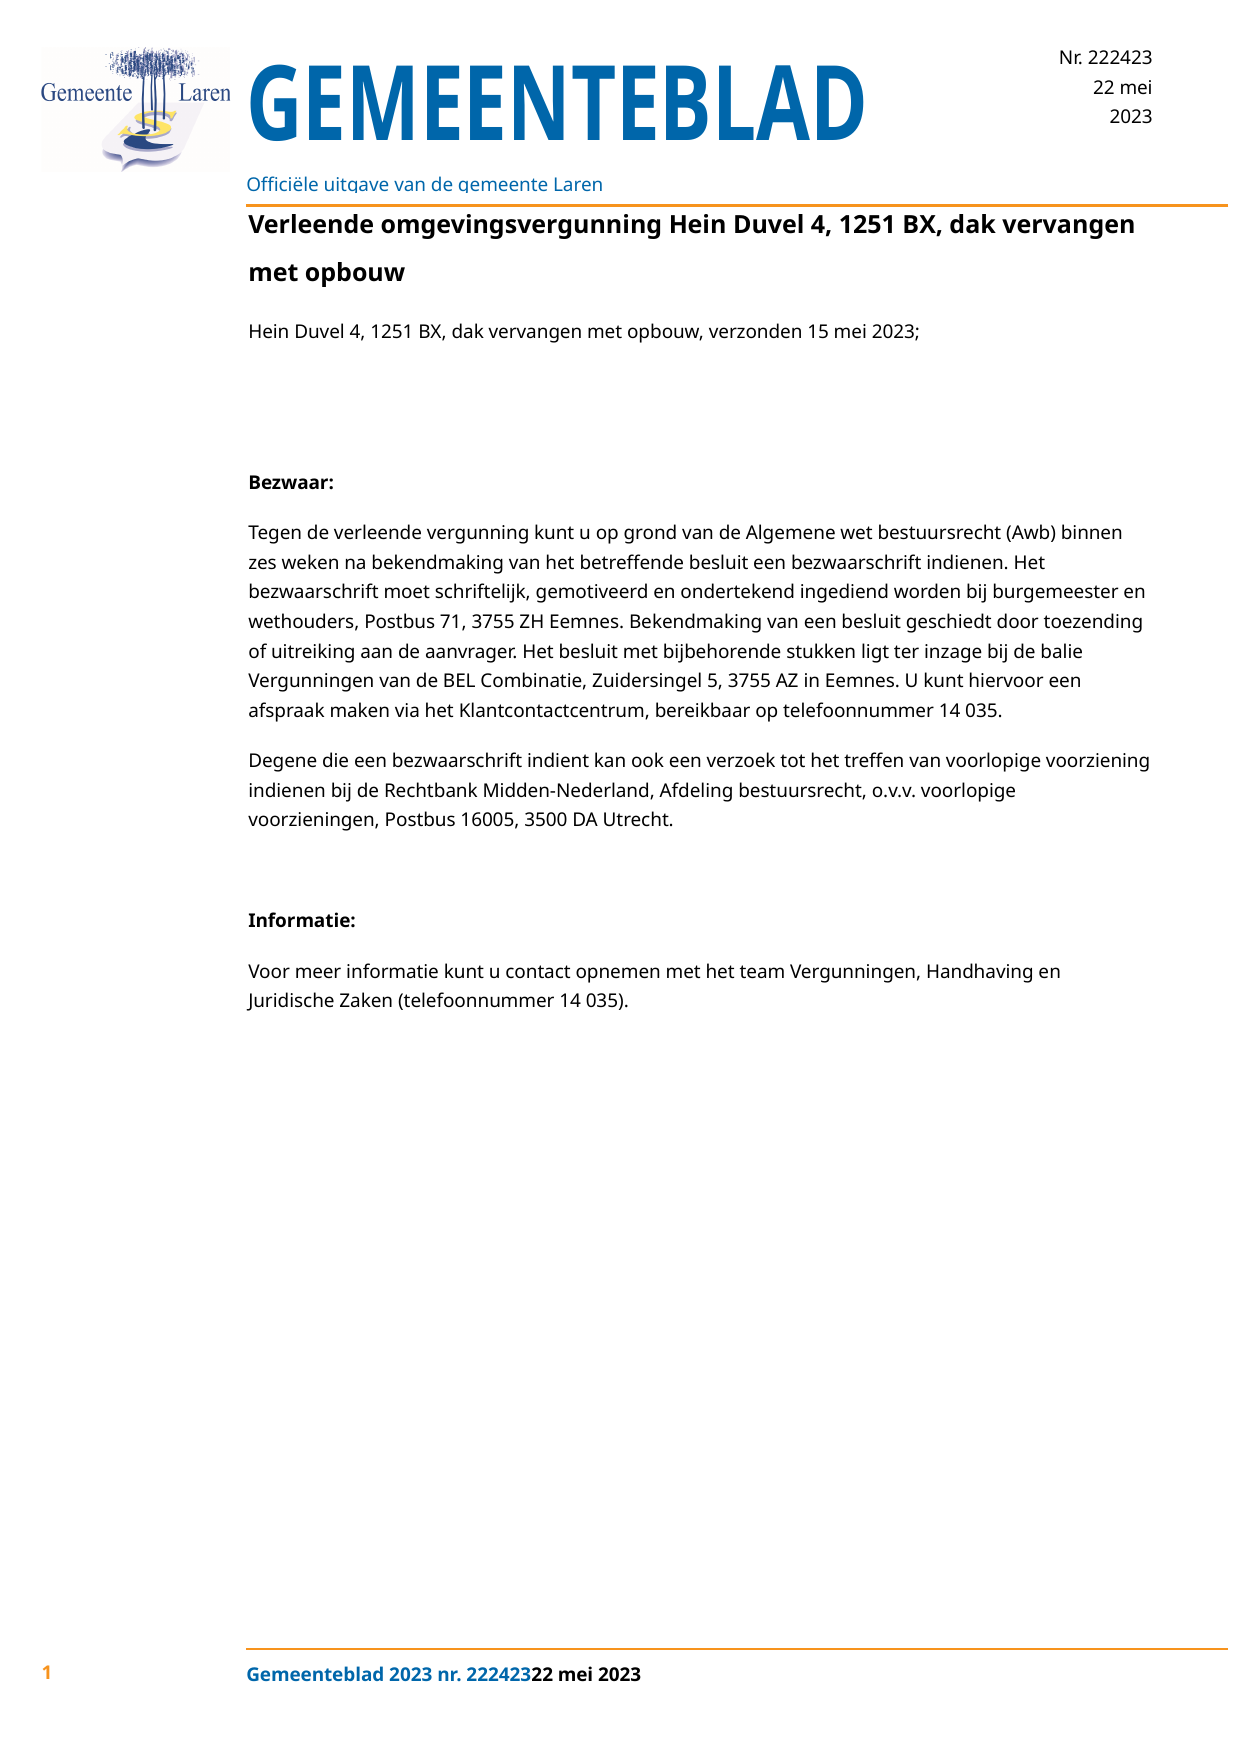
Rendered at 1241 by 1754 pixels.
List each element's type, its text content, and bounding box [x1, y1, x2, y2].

text Voor meer informatie kunt u contact opnemen met het team Vergunningen, Handhaving en Juridische Zaken (telefoonnummer 14 035). [248, 958, 1152, 1013]
text Verleende omgevingsvergunning Hein Duvel 4, 1251 BX, dak vervangen met opbouw [248, 207, 1152, 288]
text Informatie: [248, 907, 1152, 933]
text Bezwaar: [248, 469, 1152, 495]
text Degene die een bezwaarschrift indient kan ook een verzoek tot het treffen van voorlopige voorziening indienen bij de Rechtbank Midden-Nederland, Afdeling bestuursrecht, o.v.v. voorlopige voorzieningen, Postbus 16005, 3500 DA Utrecht. [248, 747, 1152, 832]
picture [41, 47, 231, 172]
text Hein Duvel 4, 1251 BX, dak vervangen met opbouw, verzonden 15 mei 2023; [248, 318, 1152, 344]
text Tegen de verleende vergunning kunt u op grond van de Algemene wet bestuursrecht (Awb) binnen zes weken na bekendmaking van het betreffende besluit een bezwaarschrift indienen. Het bezwaarschrift moet schriftelijk, gemotiveerd en ondertekend ingediend worden bij burgemeester en wethouders, Postbus 71, 3755 ZH Eemnes. Bekendmaking van een besluit geschiedt door toezending of uitreiking aan de aanvrager. Het besluit met bijbehorende stukken ligt ter inzage bij de balie Vergunningen van de BEL Combinatie, Zuidersingel 5, 3755 AZ in Eemnes. U kunt hiervoor een afspraak maken via het Klantcontactcentrum, bereikbaar op telefoonnummer 14 035. [248, 519, 1152, 723]
